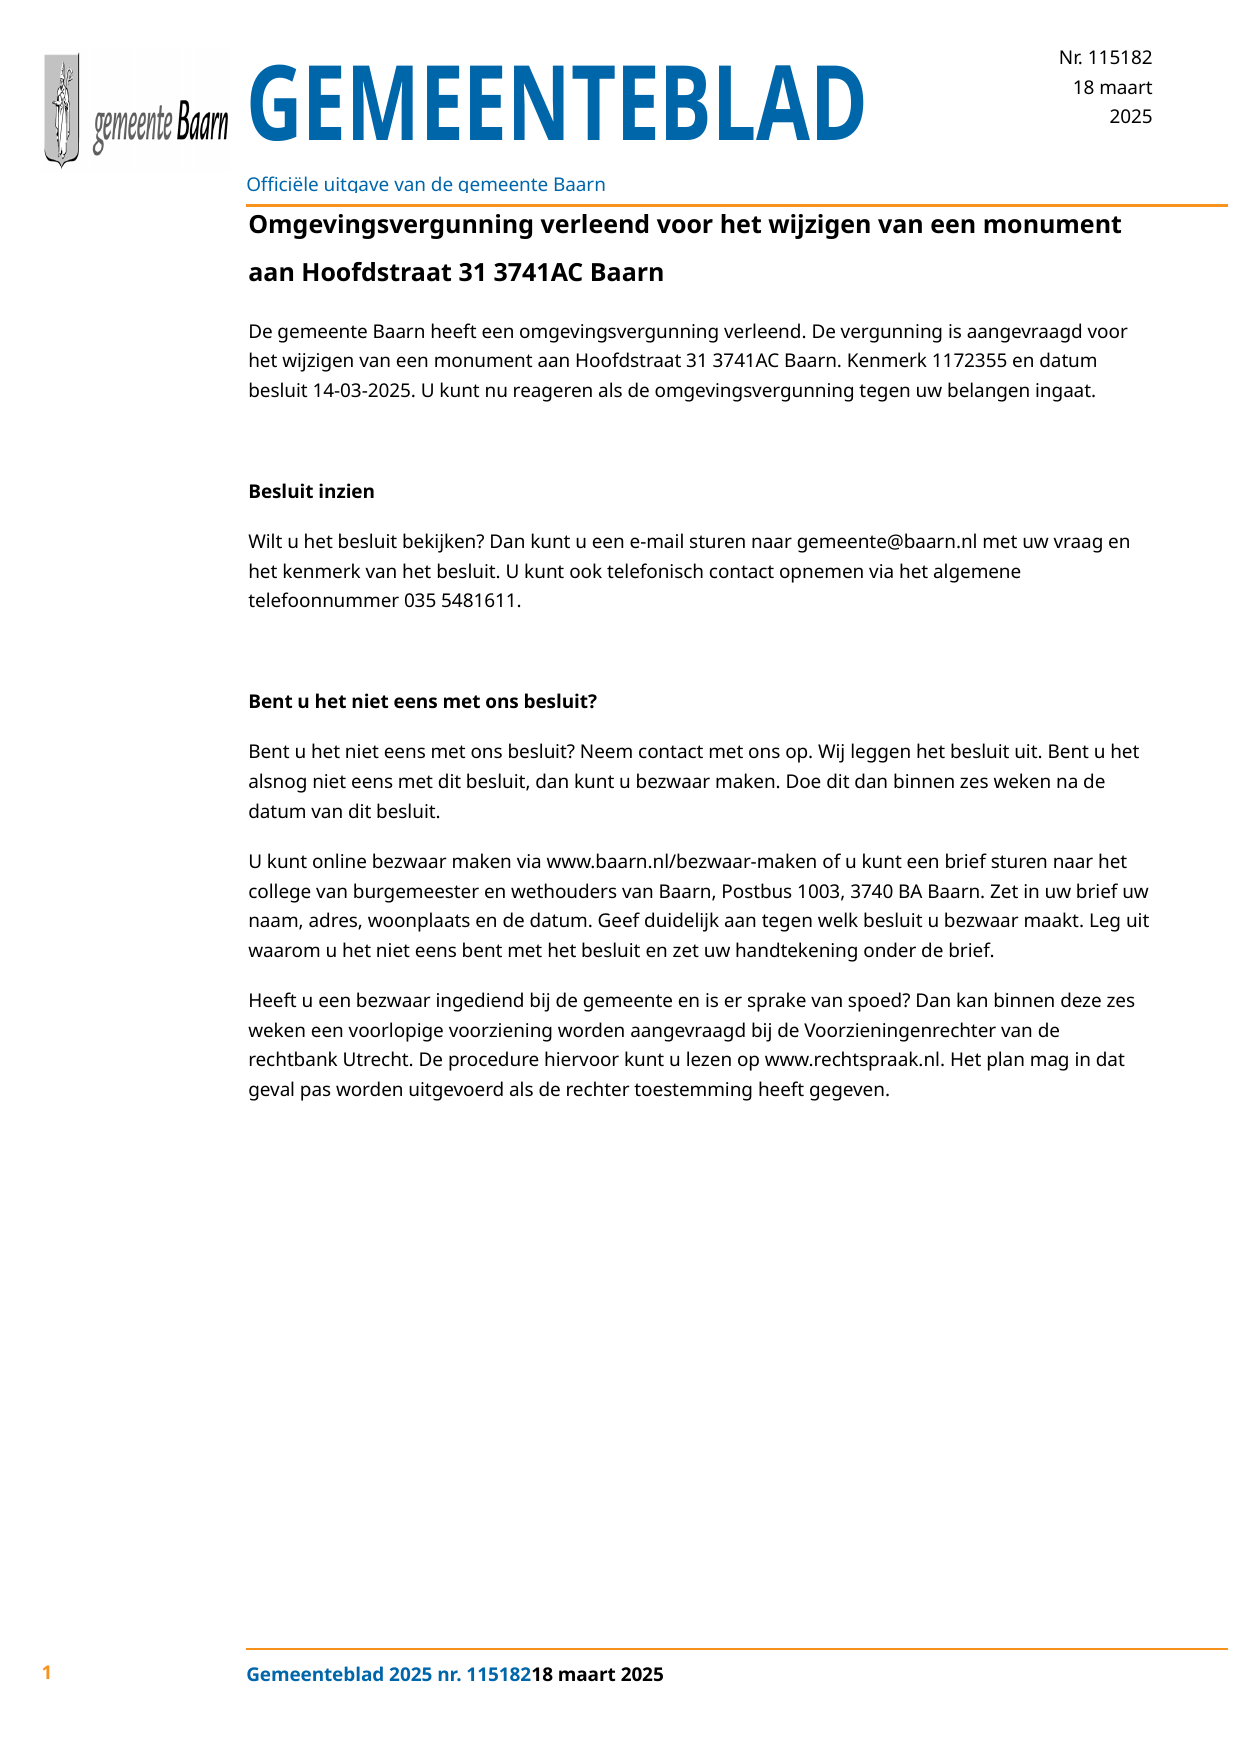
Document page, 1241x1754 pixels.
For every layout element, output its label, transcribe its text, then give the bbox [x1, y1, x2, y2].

text Besluit inzien [248, 478, 1152, 504]
text Omgevingsvergunning verleend voor het wijzigen van een monument aan Hoofdstraat 31 3741AC Baarn [248, 207, 1152, 288]
text Bent u het niet eens met ons besluit? [248, 688, 1152, 714]
text De gemeente Baarn heeft een omgevingsvergunning verleend. De vergunning is aangevraagd voor het wijzigen van een monument aan Hoofdstraat 31 3741AC Baarn. Kenmerk 1172355 en datum besluit 14-03-2025. U kunt nu reageren als de omgevingsvergunning tegen uw belangen ingaat. [248, 318, 1152, 403]
text Heeft u een bezwaar ingediend bij de gemeente en is er sprake van spoed? Dan kan binnen deze zes weken een voorlopige voorziening worden aangevraagd bij de Voorzieningenrechter van de rechtbank Utrecht. De procedure hiervoor kunt u lezen op www.rechtspraak.nl. Het plan mag in dat geval pas worden uitgevoerd als de rechter toestemming heeft gegeven. [248, 987, 1152, 1102]
text Wilt u het besluit bekijken? Dan kunt u een e-mail sturen naar gemeente@baarn.nl met uw vraag en het kenmerk van het besluit. U kunt ook telefonisch contact opnemen via het algemene telefoonnummer 035 5481611. [248, 528, 1152, 613]
text Bent u het niet eens met ons besluit? Neem contact met ons op. Wij leggen het besluit uit. Bent u het alsnog niet eens met dit besluit, dan kunt u bezwaar maken. Doe dit dan binnen zes weken na de datum van dit besluit. [248, 739, 1152, 824]
text U kunt online bezwaar maken via www.baarn.nl/bezwaar-maken of u kunt een brief sturen naar het college van burgemeester en wethouders van Baarn, Postbus 1003, 3740 BA Baarn. Zet in uw brief uw naam, adres, woonplaats en de datum. Geef duidelijk aan tegen welk besluit u bezwaar maakt. Leg uit waarom u het niet eens bent met het besluit en zet uw handtekening onder de brief. [248, 848, 1152, 963]
picture [41, 47, 231, 172]
